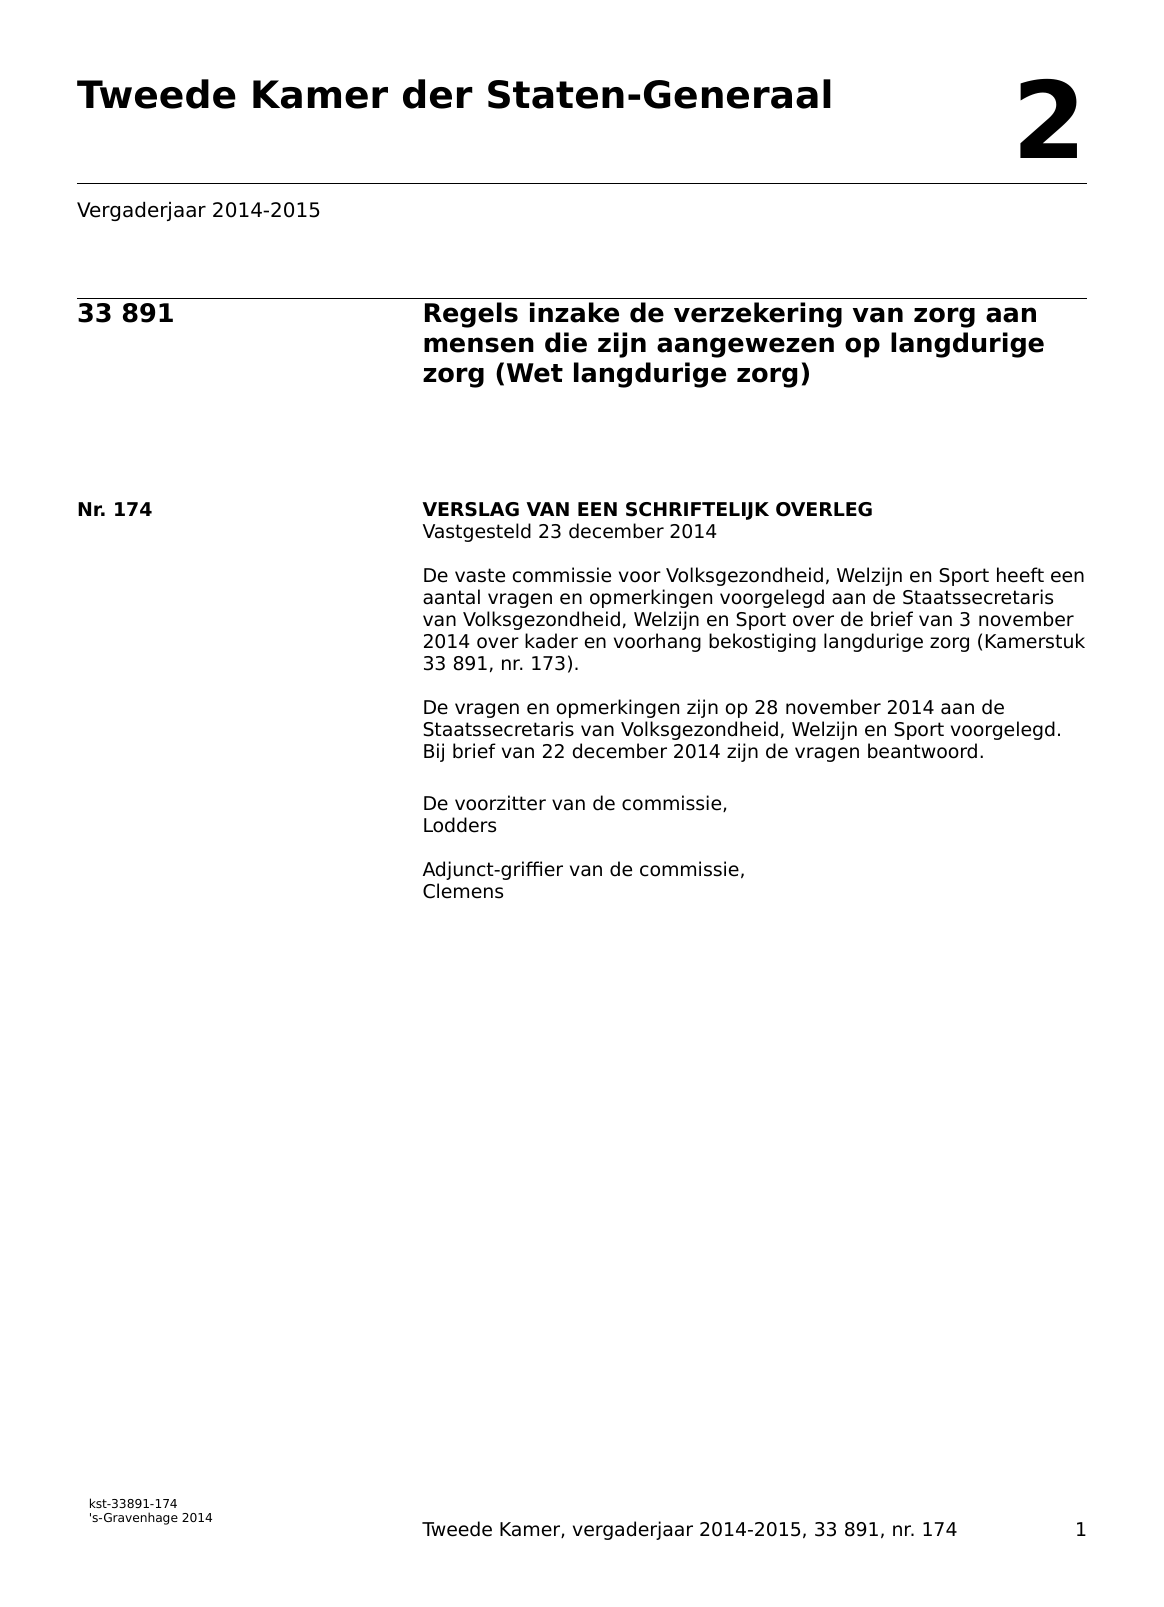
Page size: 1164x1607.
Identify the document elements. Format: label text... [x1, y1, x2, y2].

text kst-33891-174 [88, 1497, 323, 1511]
subtitle 33 891 Regels inzake de verzekering van zorg aan mensen die zijn aangewezen op langdurige zorg (Wet langdurige zorg) [77, 299, 1087, 388]
table_header 2 [886, 59, 1087, 183]
text 's-Gravenhage 2014 [88, 1511, 323, 1525]
table_cell Vergaderjaar 2014-2015 [77, 184, 1087, 298]
text Vastgesteld 23 december 2014 [422, 521, 1087, 543]
subtitle Nr. 174 VERSLAG VAN EEN SCHRIFTELIJK OVERLEG [77, 499, 1087, 521]
text De vragen en opmerkingen zijn op 28 november 2014 aan de Staatssecretaris van Volksgezondheid, Welzijn en Sport voorgelegd. Bij brief van 22 december 2014 zijn de vragen beantwoord. [422, 697, 1087, 763]
text Adjunct-griffier van de commissie, Clemens [422, 859, 1087, 903]
text De voorzitter van de commissie, Lodders [422, 793, 1087, 837]
text De vaste commissie voor Volksgezondheid, Welzijn en Sport heeft een aantal vragen en opmerkingen voorgelegd aan de Staatssecretaris van Volksgezondheid, Welzijn en Sport over de brief van 3 november 2014 over kader en voorhang bekostiging langdurige zorg (Kamerstuk 33 891, nr. 173). [422, 565, 1087, 675]
table_header Tweede Kamer der Staten-Generaal [77, 59, 886, 183]
